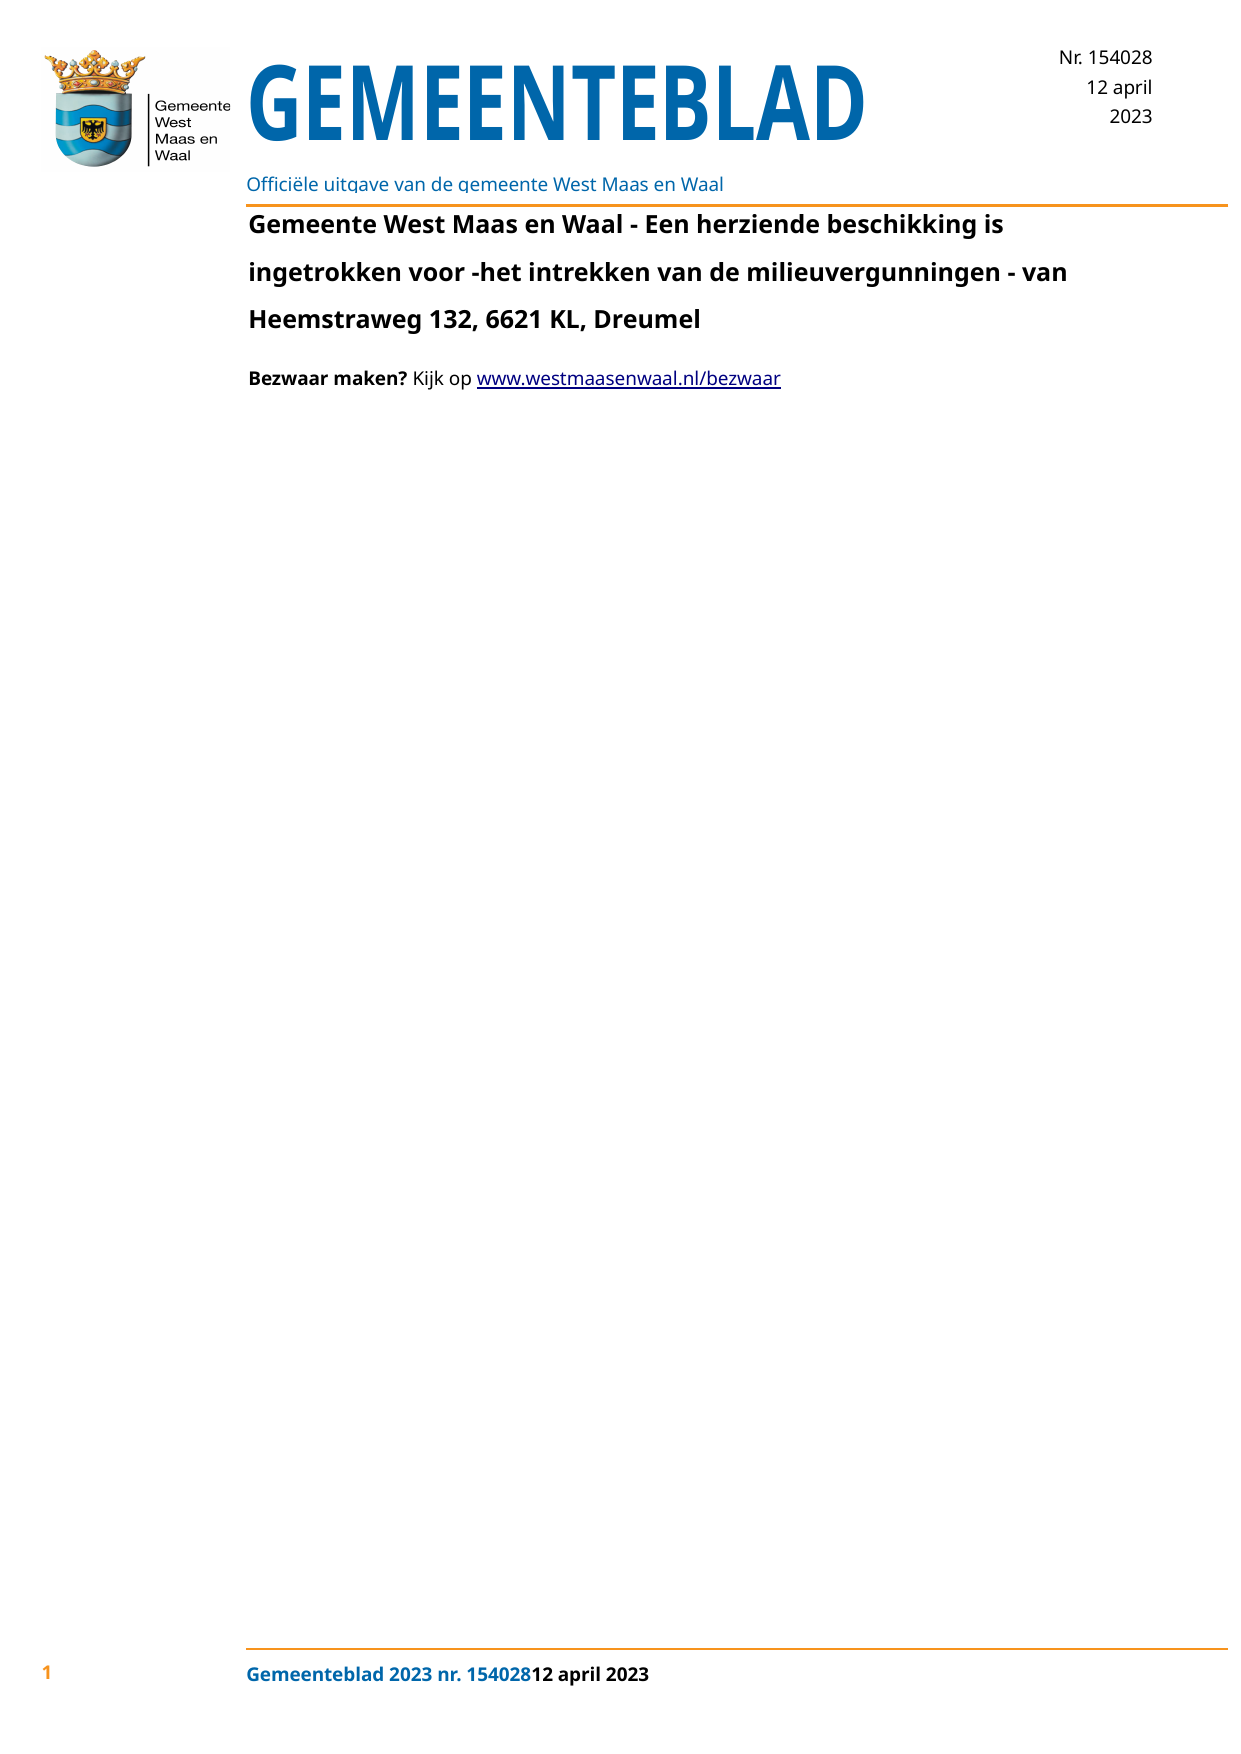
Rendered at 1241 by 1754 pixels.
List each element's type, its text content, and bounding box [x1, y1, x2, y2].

text Gemeente West Maas en Waal - Een herziende beschikking is ingetrokken voor -het intrekken van de milieuvergunningen - van Heemstraweg 132, 6621 KL, Dreumel [248, 207, 1152, 336]
text Bezwaar maken? Kijk op www.westmaasenwaal.nl/bezwaar [248, 366, 1152, 391]
picture [41, 47, 231, 172]
